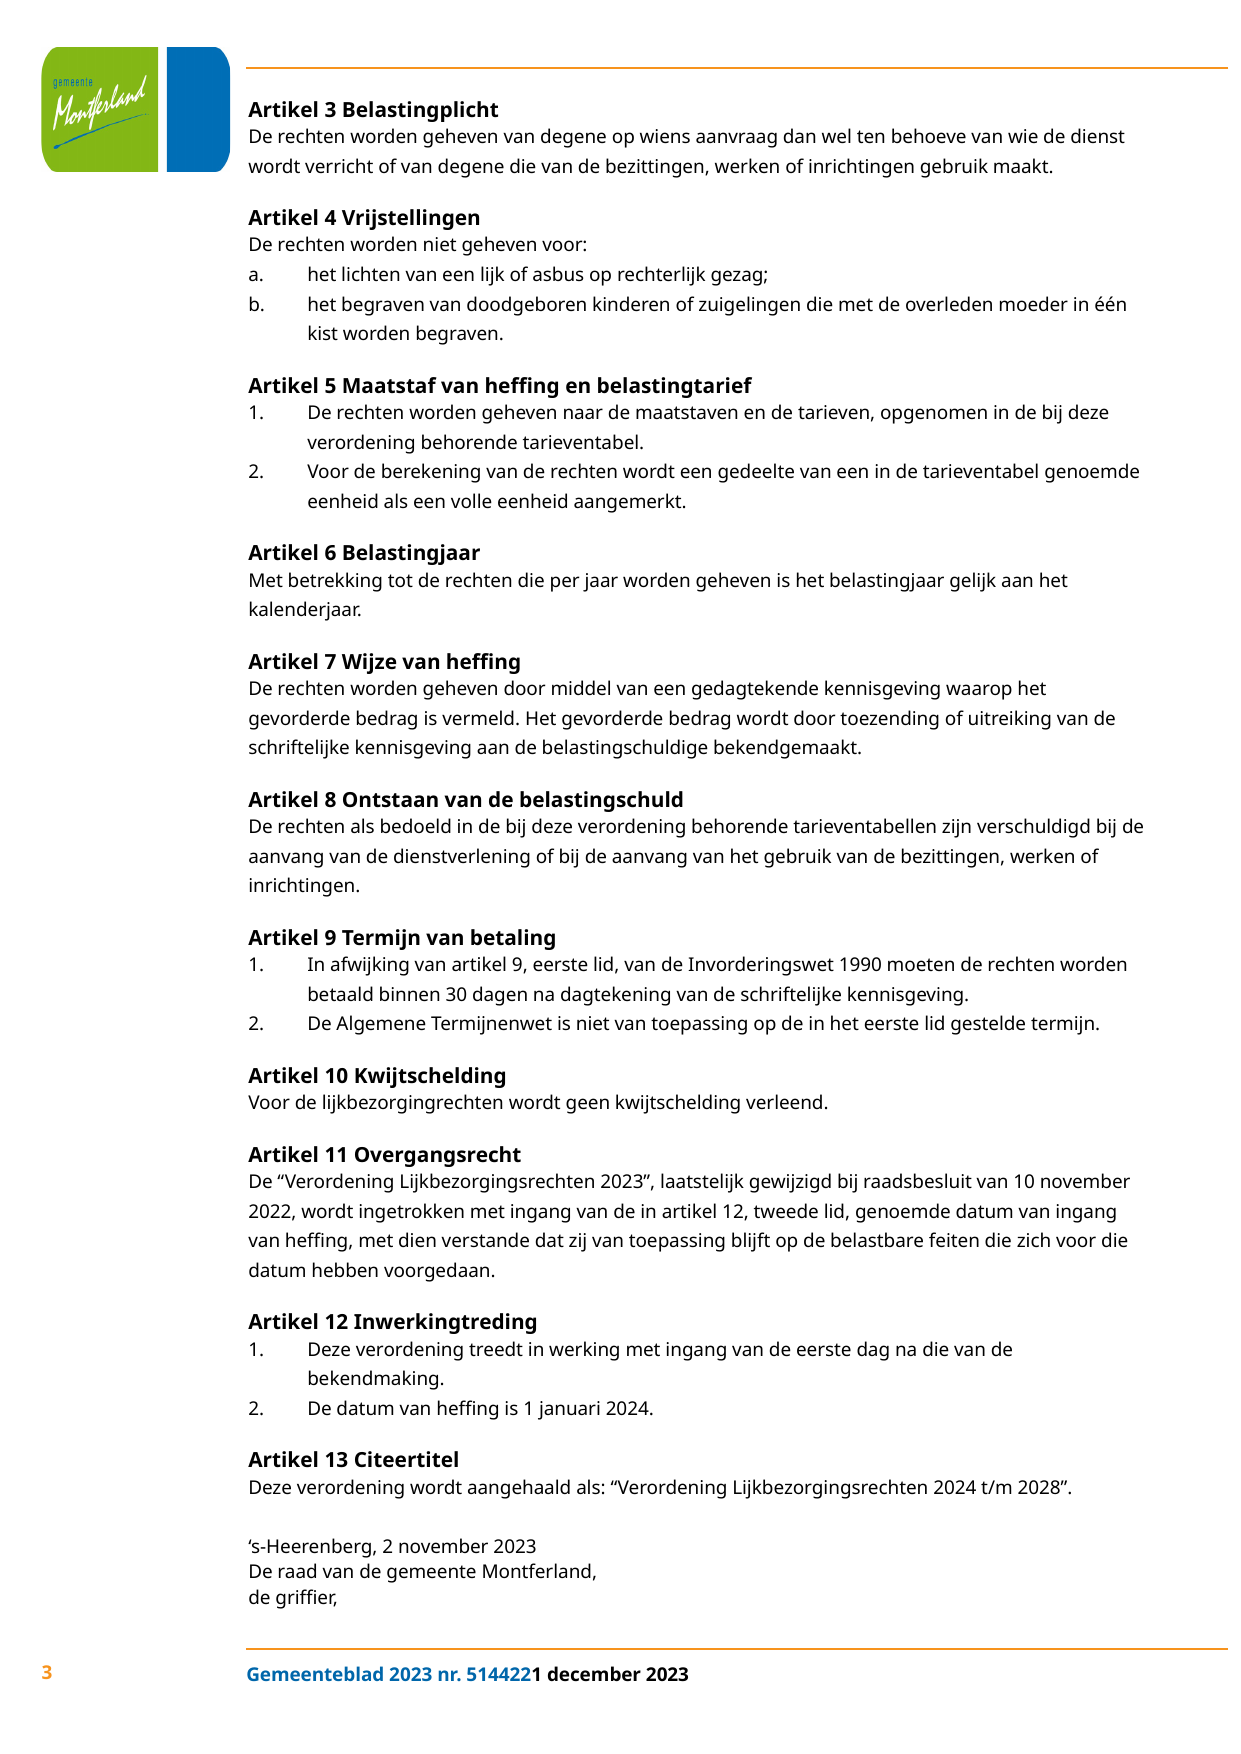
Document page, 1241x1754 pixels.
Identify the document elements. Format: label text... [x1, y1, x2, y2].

list De datum van heffing is 1 januari 2024. [248, 1395, 1152, 1421]
list het begraven van doodgeboren kinderen of zuigelingen die met de overleden moeder in één kist worden begraven. [248, 291, 1152, 346]
picture [41, 47, 231, 172]
text Artikel 11 Overgangsrecht [248, 1140, 1152, 1168]
text Artikel 13 Citeertitel [248, 1445, 1152, 1474]
list Voor de berekening van de rechten wordt een gedeelte van een in de tarieventabel genoemde eenheid als een volle eenheid aangemerkt. [248, 458, 1152, 514]
text ‘s-Heerenberg, 2 november 2023 [248, 1533, 1152, 1559]
list het lichten van een lijk of asbus op rechterlijk gezag; [248, 261, 1152, 287]
list De rechten worden geheven naar de maatstaven en de tarieven, opgenomen in de bij deze verordening behorende tarieventabel. [248, 399, 1152, 454]
list De Algemene Termijnenwet is niet van toepassing op de in het eerste lid gestelde termijn. [248, 1011, 1152, 1036]
text Deze verordening wordt aangehaald als: “Verordening Lijkbezorgingsrechten 2024 t/m 2028”. [248, 1474, 1152, 1499]
text Artikel 6 Belastingjaar [248, 538, 1152, 567]
text De rechten als bedoeld in de bij deze verordening behorende tarieventabellen zijn verschuldigd bij de aanvang van de dienstverlening of bij de aanvang van het gebruik van de bezittingen, werken of inrichtingen. [248, 813, 1152, 898]
text De raad van de gemeente Montferland, [248, 1559, 1152, 1584]
text Artikel 4 Vrijstellingen [248, 203, 1152, 232]
text De rechten worden geheven van degene op wiens aanvraag dan wel ten behoeve van wie de dienst wordt verricht of van degene die van de bezittingen, werken of inrichtingen gebruik maakt. [248, 123, 1152, 178]
text De “Verordening Lijkbezorgingsrechten 2023”, laatstelijk gewijzigd bij raadsbesluit van 10 november 2022, wordt ingetrokken met ingang van de in artikel 12, tweede lid, genoemde datum van ingang van heffing, met dien verstande dat zij van toepassing blijft op de belastbare feiten die zich voor die datum hebben voorgedaan. [248, 1168, 1152, 1283]
text Artikel 10 Kwijtschelding [248, 1061, 1152, 1089]
text Artikel 12 Inwerkingtreding [248, 1307, 1152, 1336]
list Deze verordening treedt in werking met ingang van de eerste dag na die van de bekendmaking. [248, 1336, 1152, 1391]
text Voor de lijkbezorgingrechten wordt geen kwijtschelding verleend. [248, 1089, 1152, 1115]
list In afwijking van artikel 9, eerste lid, van de Invorderingswet 1990 moeten de rechten worden betaald binnen 30 dagen na dagtekening van de schriftelijke kennisgeving. [248, 951, 1152, 1007]
text Artikel 3 Belastingplicht [248, 95, 1152, 123]
text Met betrekking tot de rechten die per jaar worden geheven is het belastingjaar gelijk aan het kalenderjaar. [248, 567, 1152, 622]
text Artikel 8 Ontstaan van de belastingschuld [248, 785, 1152, 813]
text De rechten worden geheven door middel van een gedagtekende kennisgeving waarop het gevorderde bedrag is vermeld. Het gevorderde bedrag wordt door toezending of uitreiking van de schriftelijke kennisgeving aan de belastingschuldige bekendgemaakt. [248, 675, 1152, 760]
text Artikel 9 Termijn van betaling [248, 923, 1152, 951]
text Artikel 5 Maatstaf van heffing en belastingtarief [248, 371, 1152, 399]
text de griffier, [248, 1584, 1152, 1610]
text De rechten worden niet geheven voor: [248, 232, 1152, 257]
text Artikel 7 Wijze van heffing [248, 647, 1152, 675]
